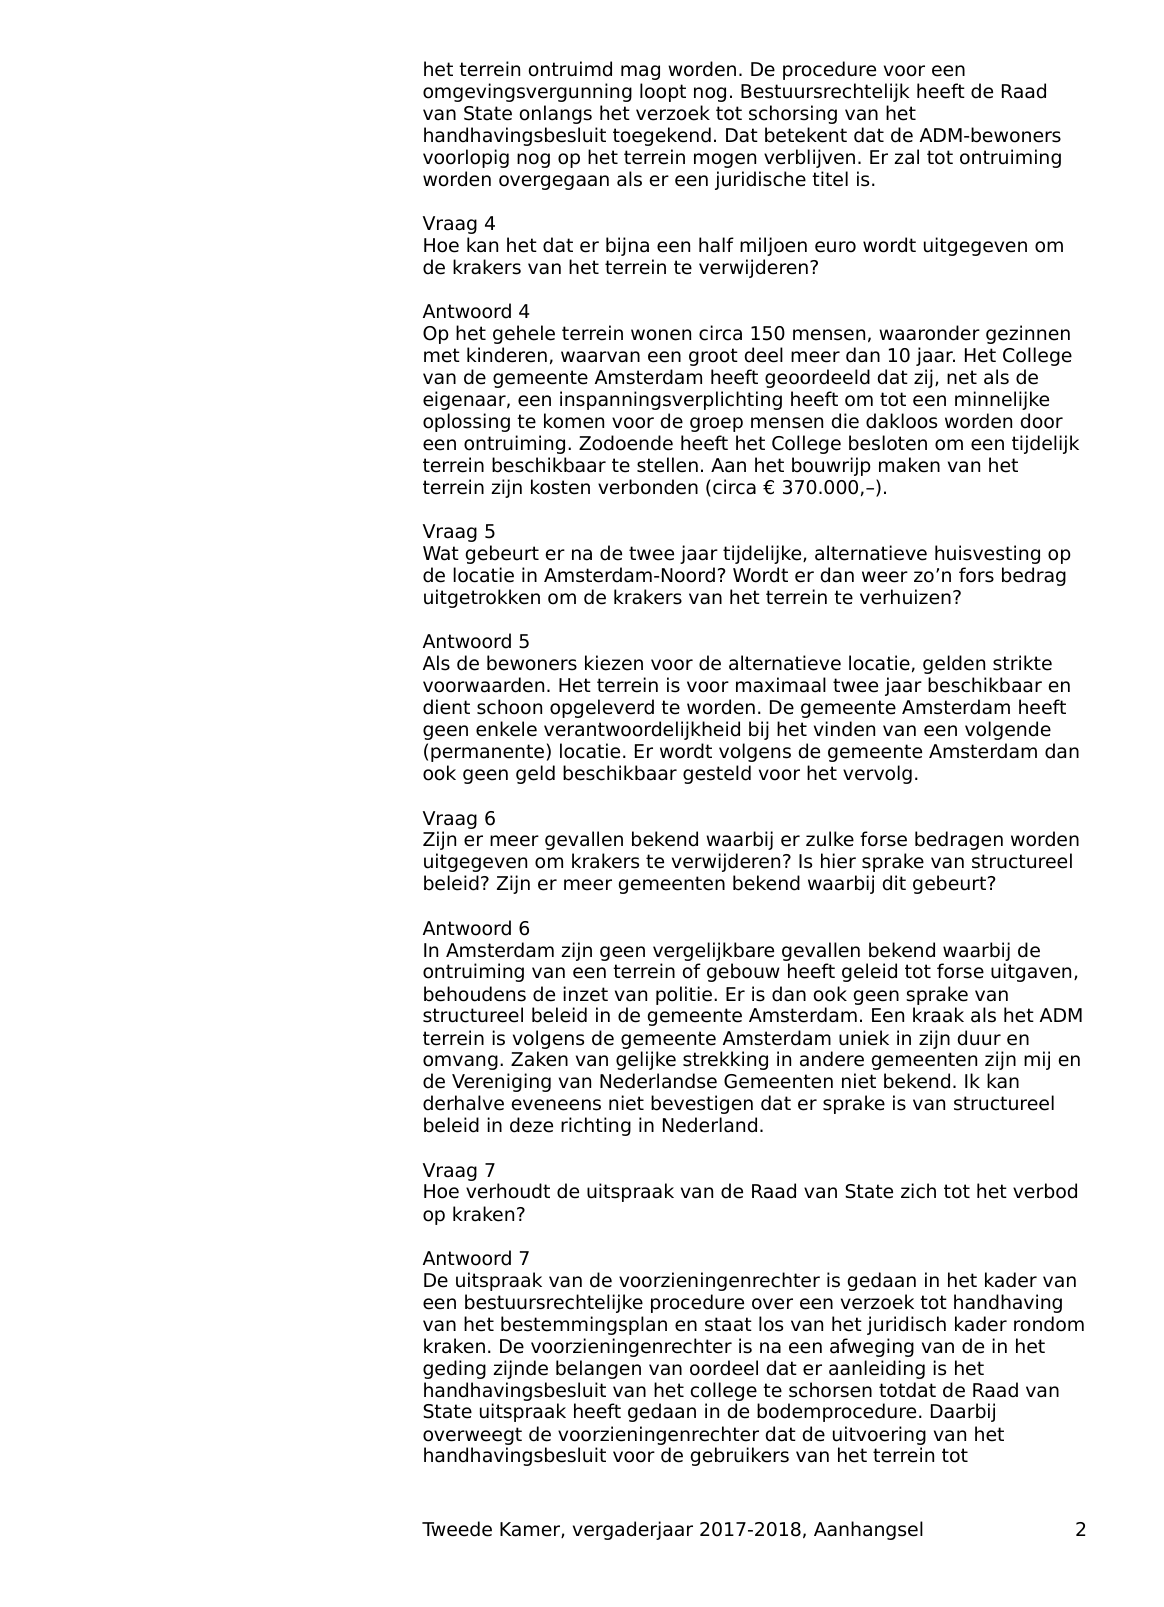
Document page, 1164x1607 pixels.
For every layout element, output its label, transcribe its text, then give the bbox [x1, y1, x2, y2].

text Hoe verhoudt de uitspraak van de Raad van State zich tot het verbod op kraken? [422, 1181, 1087, 1225]
text Vraag 6 [422, 807, 1087, 829]
text Antwoord 7 [422, 1248, 1087, 1269]
text Wat gebeurt er na de twee jaar tijdelijke, alternatieve huisvesting op de locatie in Amsterdam-Noord? Wordt er dan weer zo’n fors bedrag uitgetrokken om de krakers van het terrein te verhuizen? [422, 543, 1087, 609]
text Antwoord 5 [422, 631, 1087, 653]
text Vraag 4 [422, 213, 1087, 235]
text Vraag 5 [422, 521, 1087, 543]
text Antwoord 4 [422, 301, 1087, 323]
text Antwoord 6 [422, 917, 1087, 939]
text Op het gehele terrein wonen circa 150 mensen, waaronder gezinnen met kinderen, waarvan een groot deel meer dan 10 jaar. Het College van de gemeente Amsterdam heeft geoordeeld dat zij, net als de eigenaar, een inspanningsverplichting heeft om tot een minnelijke oplossing te komen voor de groep mensen die dakloos worden door een ontruiming. Zodoende heeft het College besloten om een tijdelijk terrein beschikbaar te stellen. Aan het bouwrijp maken van het terrein zijn kosten verbonden (circa € 370.000,–). [422, 323, 1087, 499]
text het terrein ontruimd mag worden. De procedure voor een omgevingsvergunning loopt nog. Bestuursrechtelijk heeft de Raad van State onlangs het verzoek tot schorsing van het handhavingsbesluit toegekend. Dat betekent dat de ADM-bewoners voorlopig nog op het terrein mogen verblijven. Er zal tot ontruiming worden overgegaan als er een juridische titel is. [422, 59, 1087, 191]
text De uitspraak van de voorzieningenrechter is gedaan in het kader van een bestuursrechtelijke procedure over een verzoek tot handhaving van het bestemmingsplan en staat los van het juridisch kader rondom kraken. De voorzieningenrechter is na een afweging van de in het geding zijnde belangen van oordeel dat er aanleiding is het handhavingsbesluit van het college te schorsen totdat de Raad van State uitspraak heeft gedaan in de bodemprocedure. Daarbij overweegt de voorzieningenrechter dat de uitvoering van het handhavingsbesluit voor de gebruikers van het terrein tot [422, 1269, 1087, 1467]
text In Amsterdam zijn geen vergelijkbare gevallen bekend waarbij de ontruiming van een terrein of gebouw heeft geleid tot forse uitgaven, behoudens de inzet van politie. Er is dan ook geen sprake van structureel beleid in de gemeente Amsterdam. Een kraak als het ADM terrein is volgens de gemeente Amsterdam uniek in zijn duur en omvang. Zaken van gelijke strekking in andere gemeenten zijn mij en de Vereniging van Nederlandse Gemeenten niet bekend. Ik kan derhalve eveneens niet bevestigen dat er sprake is van structureel beleid in deze richting in Nederland. [422, 939, 1087, 1137]
text Vraag 7 [422, 1159, 1087, 1181]
text Als de bewoners kiezen voor de alternatieve locatie, gelden strikte voorwaarden. Het terrein is voor maximaal twee jaar beschikbaar en dient schoon opgeleverd te worden. De gemeente Amsterdam heeft geen enkele verantwoordelijkheid bij het vinden van een volgende (permanente) locatie. Er wordt volgens de gemeente Amsterdam dan ook geen geld beschikbaar gesteld voor het vervolg. [422, 653, 1087, 785]
text Zijn er meer gevallen bekend waarbij er zulke forse bedragen worden uitgegeven om krakers te verwijderen? Is hier sprake van structureel beleid? Zijn er meer gemeenten bekend waarbij dit gebeurt? [422, 829, 1087, 895]
text Hoe kan het dat er bijna een half miljoen euro wordt uitgegeven om de krakers van het terrein te verwijderen? [422, 235, 1087, 279]
